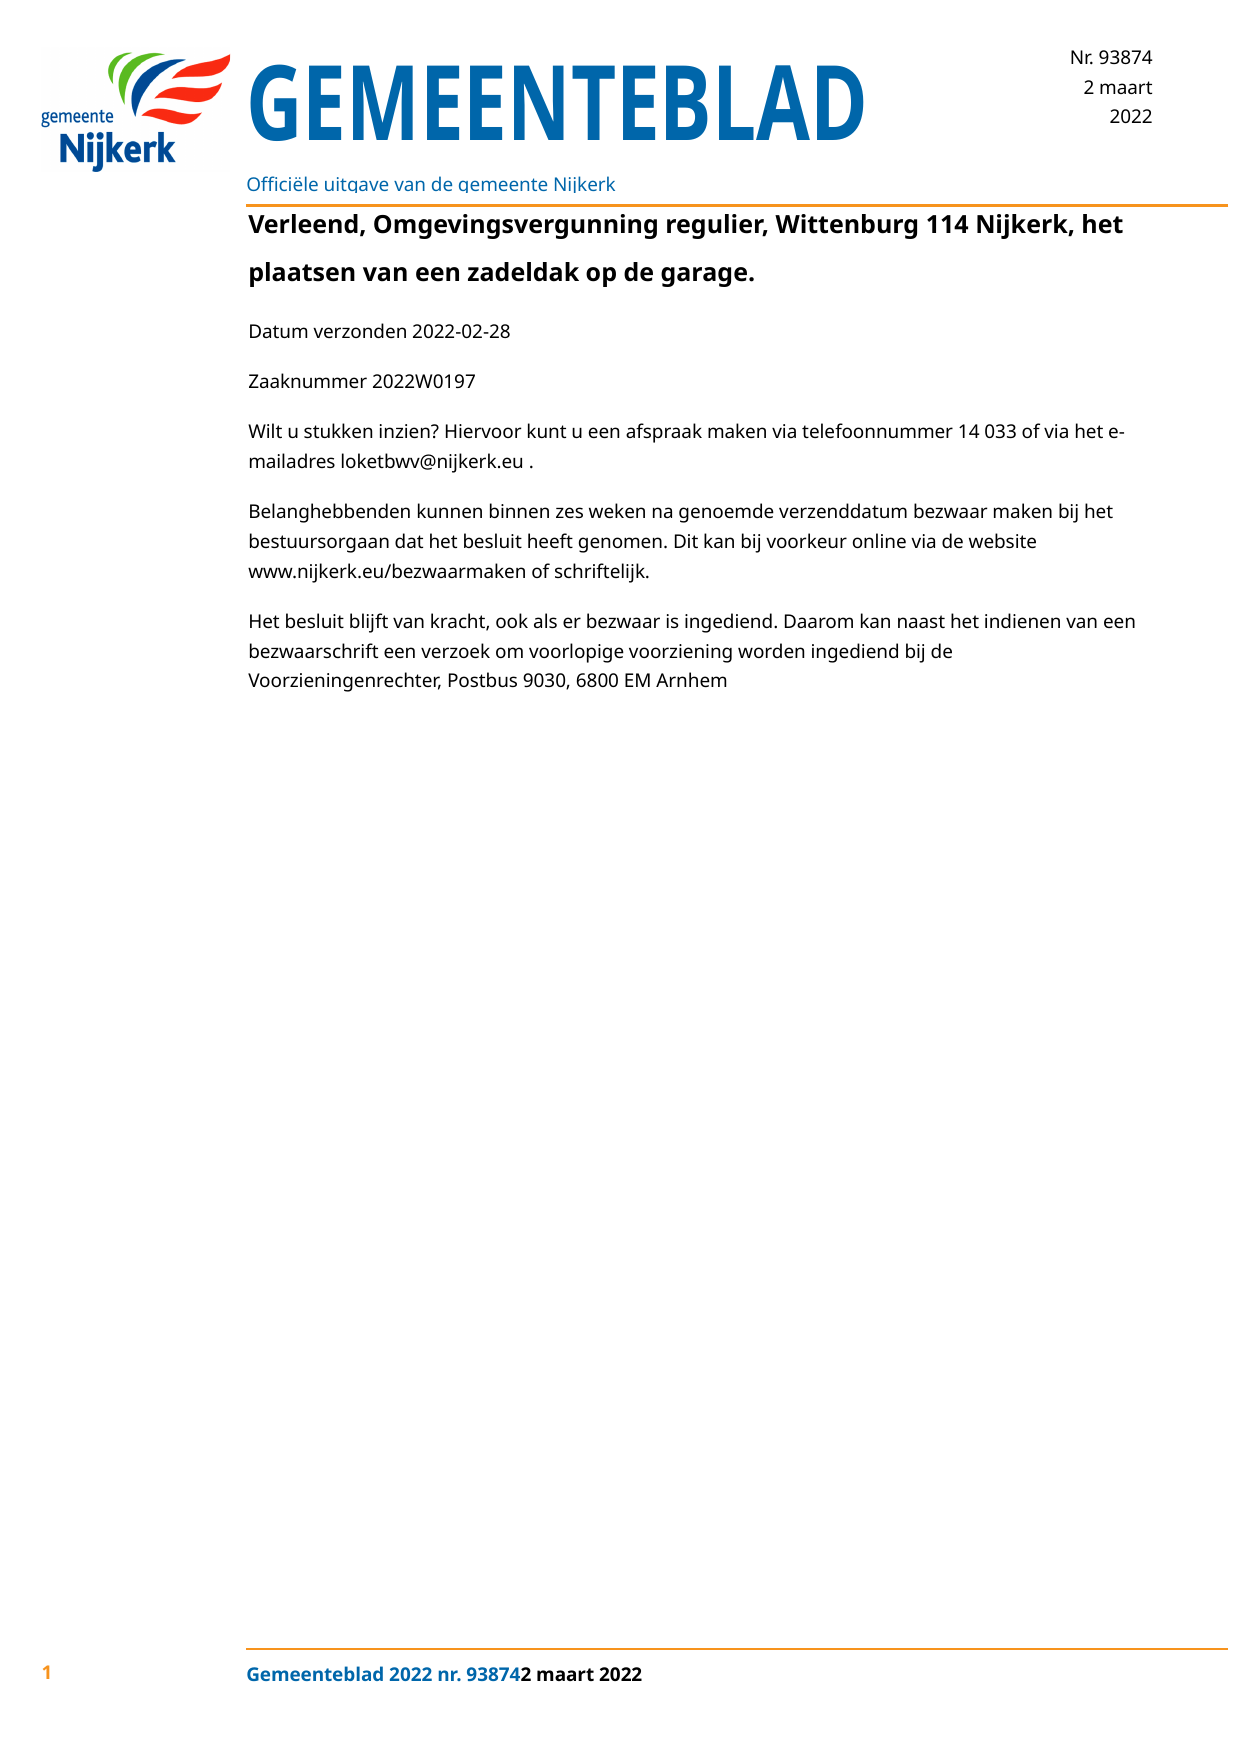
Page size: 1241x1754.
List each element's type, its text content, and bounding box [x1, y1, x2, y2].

text Verleend, Omgevingsvergunning regulier, Wittenburg 114 Nijkerk, het plaatsen van een zadeldak op de garage. [248, 207, 1152, 288]
text Wilt u stukken inzien? Hiervoor kunt u een afspraak maken via telefoonnummer 14 033 of via het e-mailadres loketbwv@nijkerk.eu . [248, 419, 1152, 474]
text Het besluit blijft van kracht, ook als er bezwaar is ingediend. Daarom kan naast het indienen van een bezwaarschrift een verzoek om voorlopige voorziening worden ingediend bij de Voorzieningenrechter, Postbus 9030, 6800 EM Arnhem [248, 608, 1152, 693]
picture [41, 47, 231, 172]
text Zaaknummer 2022W0197 [248, 368, 1152, 394]
text Belanghebbenden kunnen binnen zes weken na genoemde verzenddatum bezwaar maken bij het bestuursorgaan dat het besluit heeft genomen. Dit kan bij voorkeur online via de website www.nijkerk.eu/bezwaarmaken of schriftelijk. [248, 499, 1152, 584]
text Datum verzonden 2022-02-28 [248, 318, 1152, 344]
